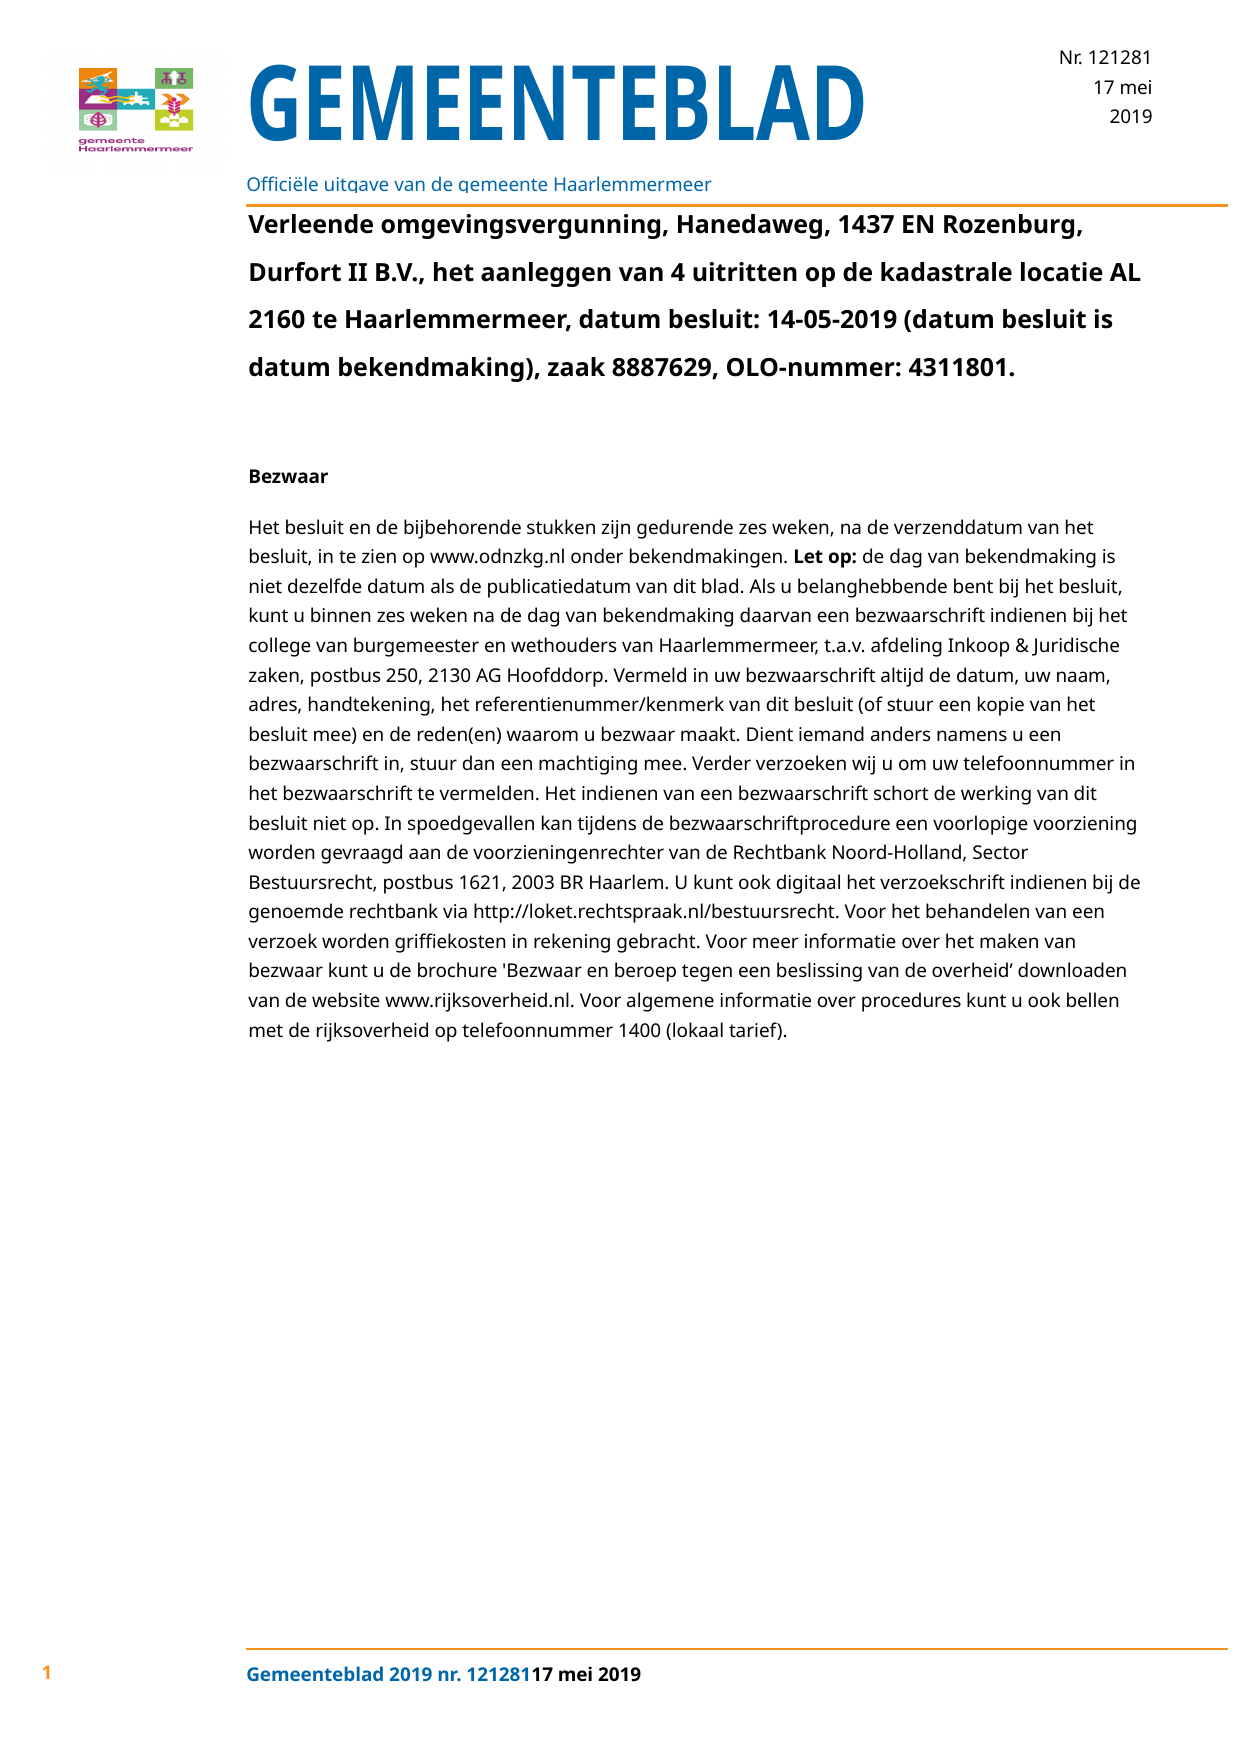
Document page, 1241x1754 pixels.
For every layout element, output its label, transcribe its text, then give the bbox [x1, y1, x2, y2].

text Bezwaar [248, 463, 1152, 489]
text Het besluit en de bijbehorende stukken zijn gedurende zes weken, na de verzenddatum van het besluit, in te zien op www.odnzkg.nl onder bekendmakingen. Let op: de dag van bekendmaking is niet dezelfde datum als de publicatiedatum van dit blad. Als u belanghebbende bent bij het besluit, kunt u binnen zes weken na de dag van bekendmaking daarvan een bezwaarschrift indienen bij het college van burgemeester en wethouders van Haarlemmermeer, t.a.v. afdeling Inkoop & Juridische zaken, postbus 250, 2130 AG Hoofddorp. Vermeld in uw bezwaarschrift altijd de datum, uw naam, adres, handtekening, het referentienummer/kenmerk van dit besluit (of stuur een kopie van het besluit mee) en de reden(en) waarom u bezwaar maakt. Dient iemand anders namens u een bezwaarschrift in, stuur dan een machtiging mee. Verder verzoeken wij u om uw telefoonnummer in het bezwaarschrift te vermelden. Het indienen van een bezwaarschrift schort de werking van dit besluit niet op. In spoedgevallen kan tijdens de bezwaarschriftprocedure een voorlopige voorziening worden gevraagd aan de voorzieningenrechter van de Rechtbank Noord-Holland, Sector Bestuursrecht, postbus 1621, 2003 BR Haarlem. U kunt ook digitaal het verzoekschrift indienen bij de genoemde rechtbank via http://loket.rechtspraak.nl/bestuursrecht. Voor het behandelen van een verzoek worden griffiekosten in rekening gebracht. Voor meer informatie over het maken van bezwaar kunt u de brochure 'Bezwaar en beroep tegen een beslissing van de overheid’ downloaden van de website www.rijksoverheid.nl. Voor algemene informatie over procedures kunt u ook bellen met de rijksoverheid op telefoonnummer 1400 (lokaal tarief). [248, 514, 1152, 1043]
text Verleende omgevingsvergunning, Hanedaweg, 1437 EN Rozenburg, Durfort II B.V., het aanleggen van 4 uitritten op de kadastrale locatie AL 2160 te Haarlemmermeer, datum besluit: 14-05-2019 (datum besluit is datum bekendmaking), zaak 8887629, OLO-nummer: 4311801. [248, 207, 1152, 384]
picture [41, 47, 231, 172]
